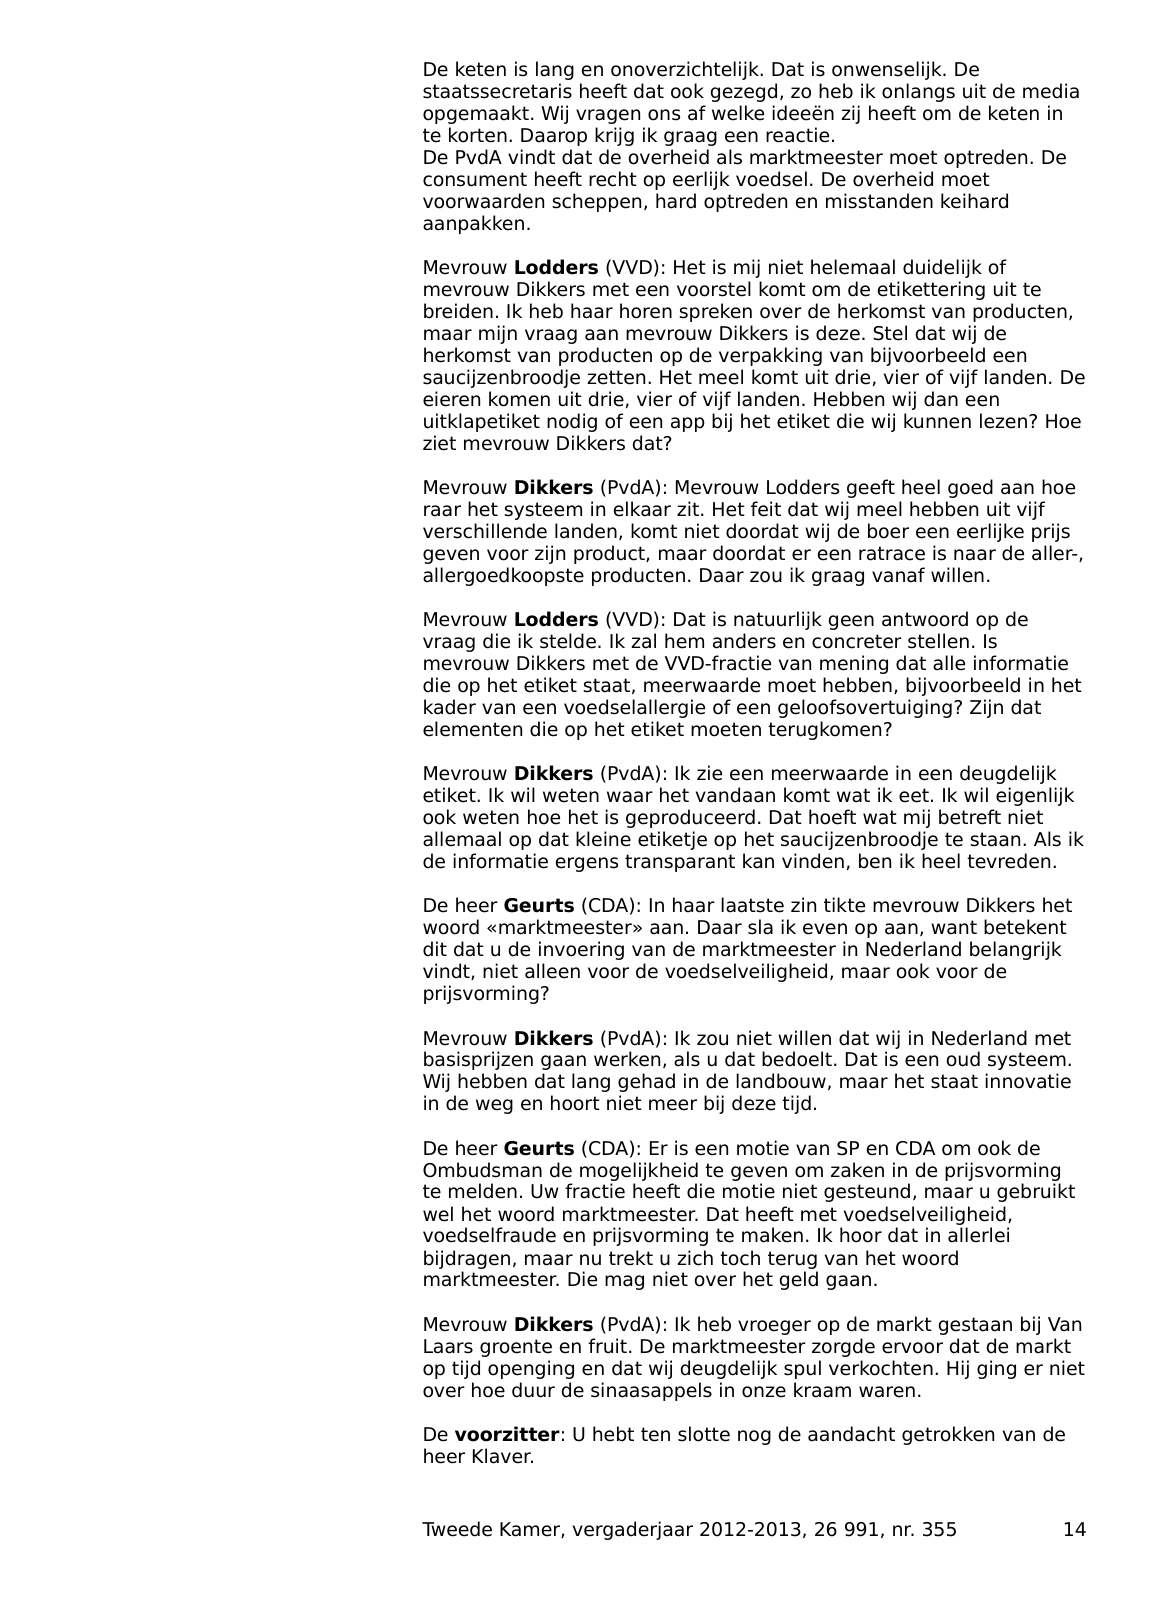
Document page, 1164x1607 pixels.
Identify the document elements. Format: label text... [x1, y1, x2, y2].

text De PvdA vindt dat de overheid als marktmeester moet optreden. De consument heeft recht op eerlijk voedsel. De overheid moet voorwaarden scheppen, hard optreden en misstanden keihard aanpakken. [422, 147, 1087, 235]
text De heer Geurts (CDA): In haar laatste zin tikte mevrouw Dikkers het woord «marktmeester» aan. Daar sla ik even op aan, want betekent dit dat u de invoering van de marktmeester in Nederland belangrijk vindt, niet alleen voor de voedselveiligheid, maar ook voor de prijsvorming? [422, 895, 1087, 1005]
text De heer Geurts (CDA): Er is een motie van SP en CDA om ook de Ombudsman de mogelijkheid te geven om zaken in de prijsvorming te melden. Uw fractie heeft die motie niet gesteund, maar u gebruikt wel het woord marktmeester. Dat heeft met voedselveiligheid, voedselfraude en prijsvorming te maken. Ik hoor dat in allerlei bijdragen, maar nu trekt u zich toch terug van het woord marktmeester. Die mag niet over het geld gaan. [422, 1137, 1087, 1291]
text Mevrouw Dikkers (PvdA): Mevrouw Lodders geeft heel goed aan hoe raar het systeem in elkaar zit. Het feit dat wij meel hebben uit vijf verschillende landen, komt niet doordat wij de boer een eerlijke prijs geven voor zijn product, maar doordat er een ratrace is naar de aller-, allergoedkoopste producten. Daar zou ik graag vanaf willen. [422, 477, 1087, 587]
text Mevrouw Dikkers (PvdA): Ik zou niet willen dat wij in Nederland met basisprijzen gaan werken, als u dat bedoelt. Dat is een oud systeem. Wij hebben dat lang gehad in de landbouw, maar het staat innovatie in de weg en hoort niet meer bij deze tijd. [422, 1027, 1087, 1115]
text Mevrouw Dikkers (PvdA): Ik heb vroeger op de markt gestaan bij Van Laars groente en fruit. De marktmeester zorgde ervoor dat de markt op tijd openging en dat wij deugdelijk spul verkochten. Hij ging er niet over hoe duur de sinaasappels in onze kraam waren. [422, 1313, 1087, 1401]
text De voorzitter: U hebt ten slotte nog de aandacht getrokken van de heer Klaver. [422, 1424, 1087, 1468]
text Mevrouw Lodders (VVD): Het is mij niet helemaal duidelijk of mevrouw Dikkers met een voorstel komt om de etikettering uit te breiden. Ik heb haar horen spreken over de herkomst van producten, maar mijn vraag aan mevrouw Dikkers is deze. Stel dat wij de herkomst van producten op de verpakking van bijvoorbeeld een saucijzenbroodje zetten. Het meel komt uit drie, vier of vijf landen. De eieren komen uit drie, vier of vijf landen. Hebben wij dan een uitklapetiket nodig of een app bij het etiket die wij kunnen lezen? Hoe ziet mevrouw Dikkers dat? [422, 257, 1087, 455]
text Mevrouw Lodders (VVD): Dat is natuurlijk geen antwoord op de vraag die ik stelde. Ik zal hem anders en concreter stellen. Is mevrouw Dikkers met de VVD-fractie van mening dat alle informatie die op het etiket staat, meerwaarde moet hebben, bijvoorbeeld in het kader van een voedselallergie of een geloofsovertuiging? Zijn dat elementen die op het etiket moeten terugkomen? [422, 609, 1087, 741]
text De keten is lang en onoverzichtelijk. Dat is onwenselijk. De staatssecretaris heeft dat ook gezegd, zo heb ik onlangs uit de media opgemaakt. Wij vragen ons af welke ideeën zij heeft om de keten in te korten. Daarop krijg ik graag een reactie. [422, 59, 1087, 147]
text Mevrouw Dikkers (PvdA): Ik zie een meerwaarde in een deugdelijk etiket. Ik wil weten waar het vandaan komt wat ik eet. Ik wil eigenlijk ook weten hoe het is geproduceerd. Dat hoeft wat mij betreft niet allemaal op dat kleine etiketje op het saucijzenbroodje te staan. Als ik de informatie ergens transparant kan vinden, ben ik heel tevreden. [422, 763, 1087, 873]
